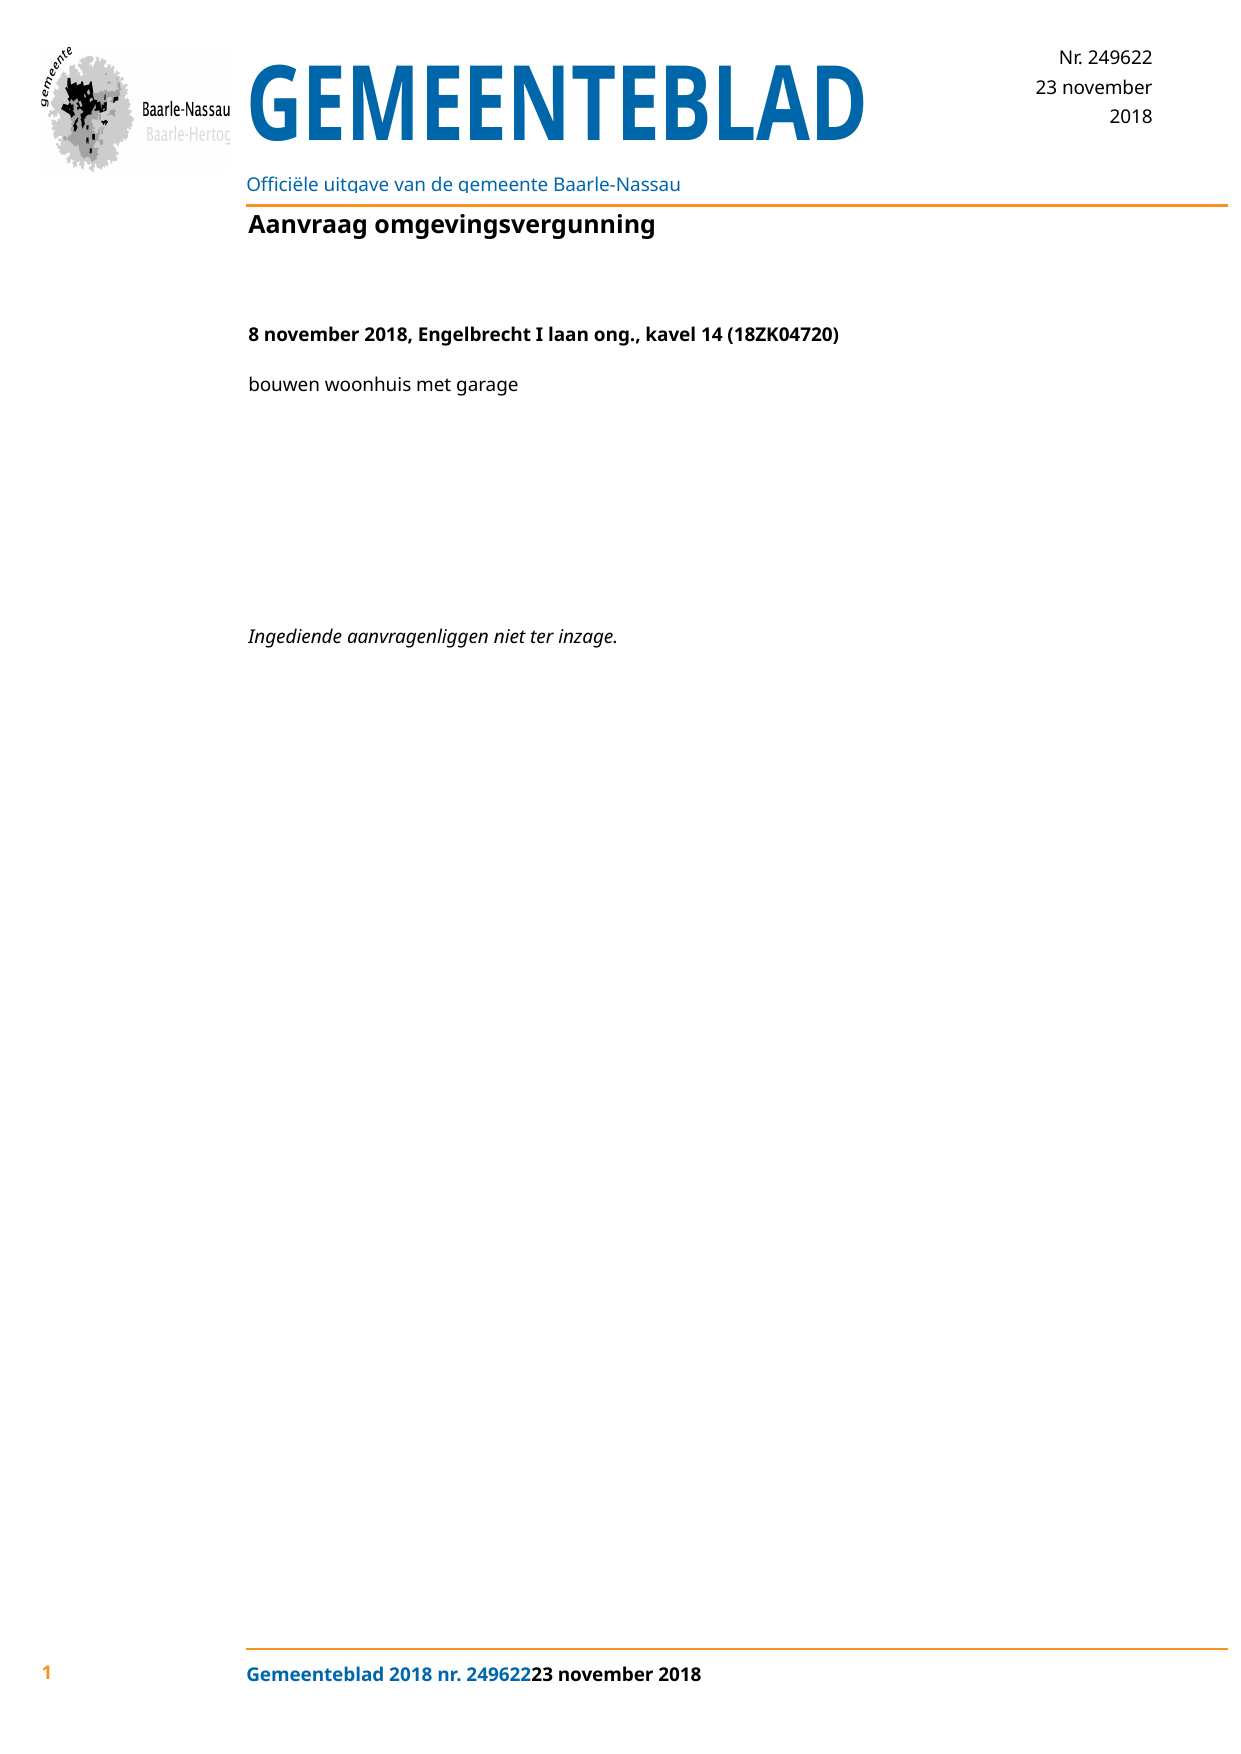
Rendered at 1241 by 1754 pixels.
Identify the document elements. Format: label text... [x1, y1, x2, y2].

text Aanvraag omgevingsvergunning [248, 207, 1152, 241]
picture [41, 47, 231, 172]
text 8 november 2018, Engelbrecht I laan ong., kavel 14 (18ZK04720) [248, 321, 1152, 346]
text bouwen woonhuis met garage [248, 371, 1152, 397]
text Ingediende aanvragenliggen niet ter inzage. [248, 623, 1152, 649]
